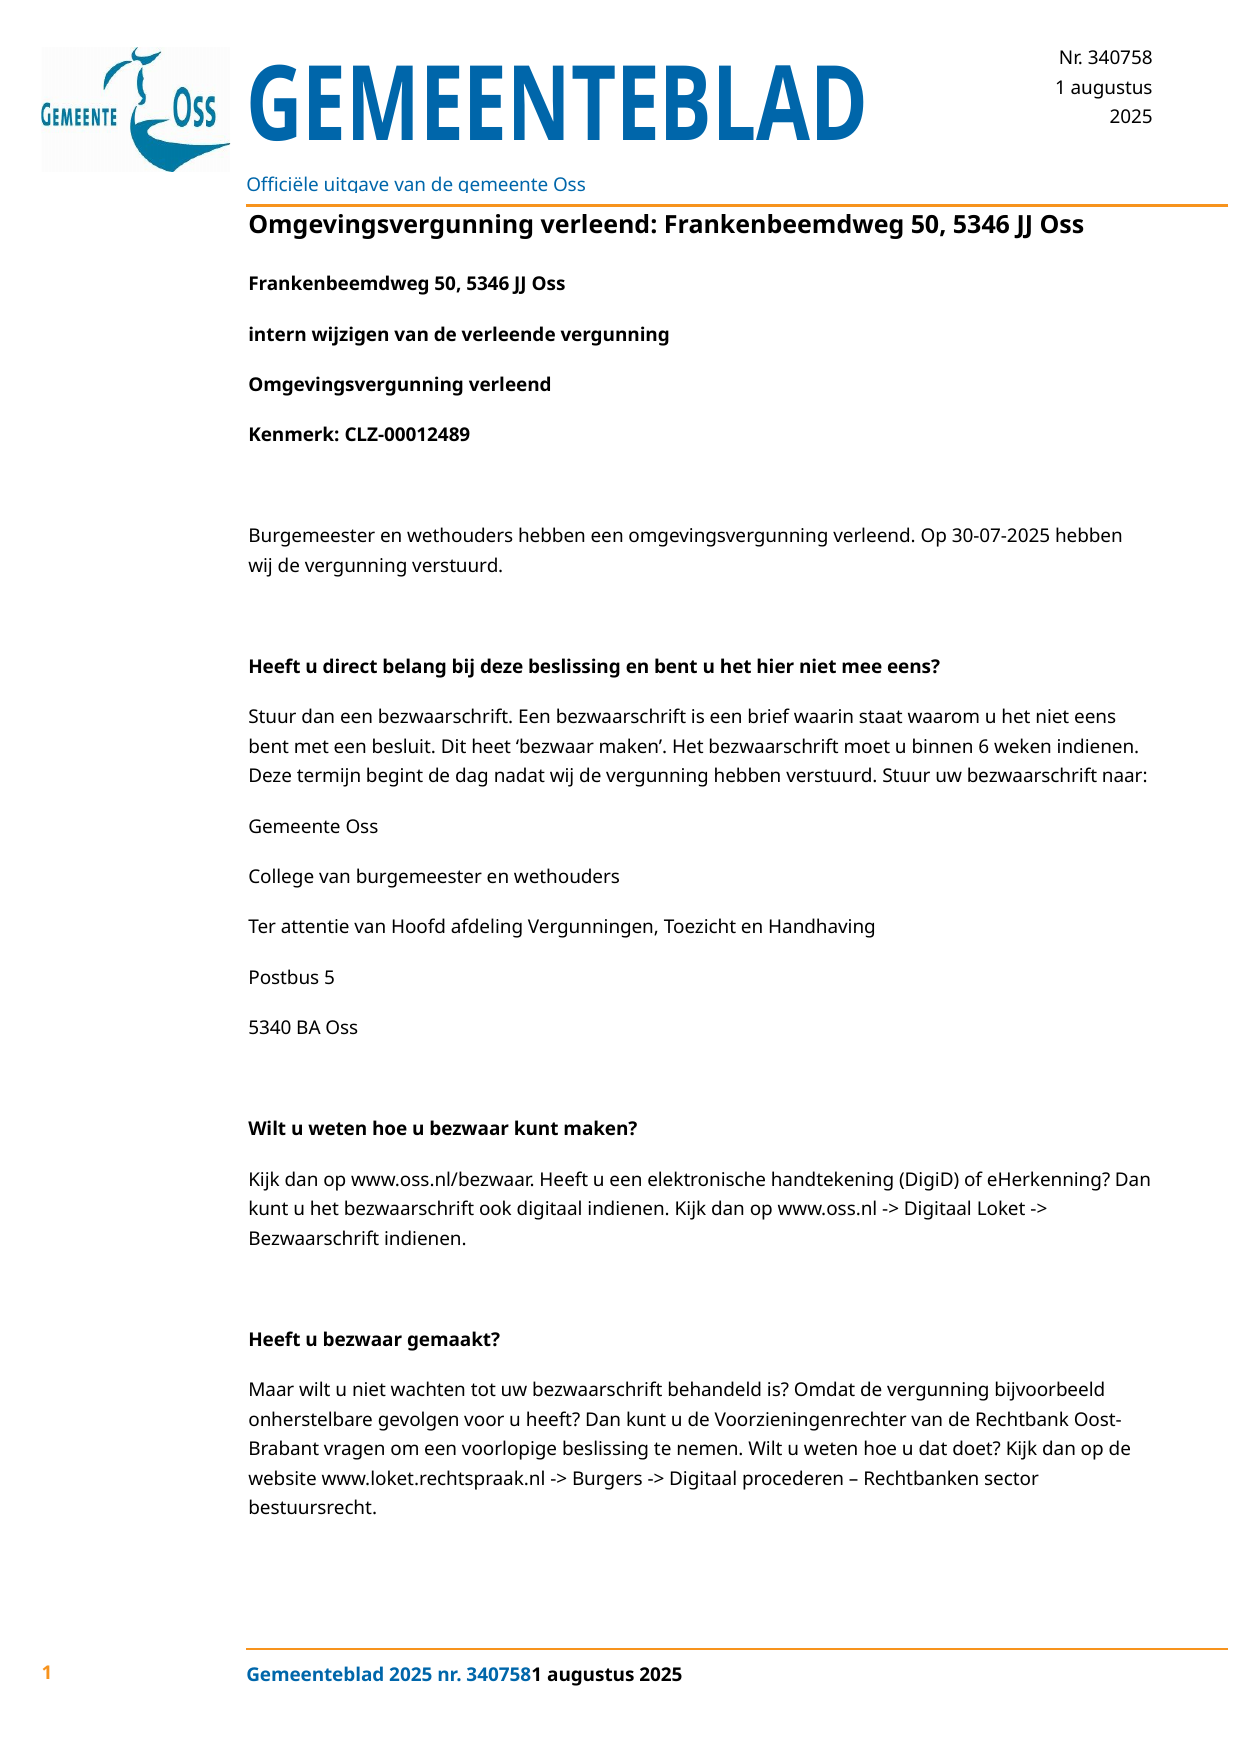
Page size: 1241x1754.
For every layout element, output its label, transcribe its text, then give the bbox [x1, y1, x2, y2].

text Kenmerk: CLZ-00012489 [248, 422, 1152, 447]
text Ter attentie van Hoofd afdeling Vergunningen, Toezicht en Handhaving [248, 914, 1152, 939]
text Frankenbeemdweg 50, 5346 JJ Oss [248, 270, 1152, 296]
text Heeft u direct belang bij deze beslissing en bent u het hier niet mee eens? [248, 653, 1152, 678]
text Heeft u bezwaar gemaakt? [248, 1326, 1152, 1351]
text Burgemeester en wethouders hebben een omgevingsvergunning verleend. Op 30-07-2025 hebben wij de vergunning verstuurd. [248, 522, 1152, 578]
text Omgevingsvergunning verleend: Frankenbeemdweg 50, 5346 JJ Oss [248, 207, 1152, 241]
text Omgevingsvergunning verleend [248, 371, 1152, 397]
picture [41, 47, 231, 172]
text Kijk dan op www.oss.nl/bezwaar. Heeft u een elektronische handtekening (DigiD) of eHerkenning? Dan kunt u het bezwaarschrift ook digitaal indienen. Kijk dan op www.oss.nl -> Digitaal Loket -> Bezwaarschrift indienen. [248, 1166, 1152, 1251]
text 5340 BA Oss [248, 1014, 1152, 1040]
text College van burgemeester en wethouders [248, 863, 1152, 889]
text Maar wilt u niet wachten tot uw bezwaarschrift behandeld is? Omdat de vergunning bijvoorbeeld onherstelbare gevolgen voor u heeft? Dan kunt u de Voorzieningenrechter van de Rechtbank Oost-Brabant vragen om een voorlopige beslissing te nemen. Wilt u weten hoe u dat doet? Kijk dan op de website www.loket.rechtspraak.nl -> Burgers -> Digitaal procederen – Rechtbanken sector bestuursrecht. [248, 1376, 1152, 1520]
text Gemeente Oss [248, 813, 1152, 838]
text Postbus 5 [248, 964, 1152, 990]
text intern wijzigen van de verleende vergunning [248, 321, 1152, 346]
text Stuur dan een bezwaarschrift. Een bezwaarschrift is een brief waarin staat waarom u het niet eens bent met een besluit. Dit heet ‘bezwaar maken’. Het bezwaarschrift moet u binnen 6 weken indienen. Deze termijn begint de dag nadat wij de vergunning hebben verstuurd. Stuur uw bezwaarschrift naar: [248, 703, 1152, 788]
text Wilt u weten hoe u bezwaar kunt maken? [248, 1115, 1152, 1141]
